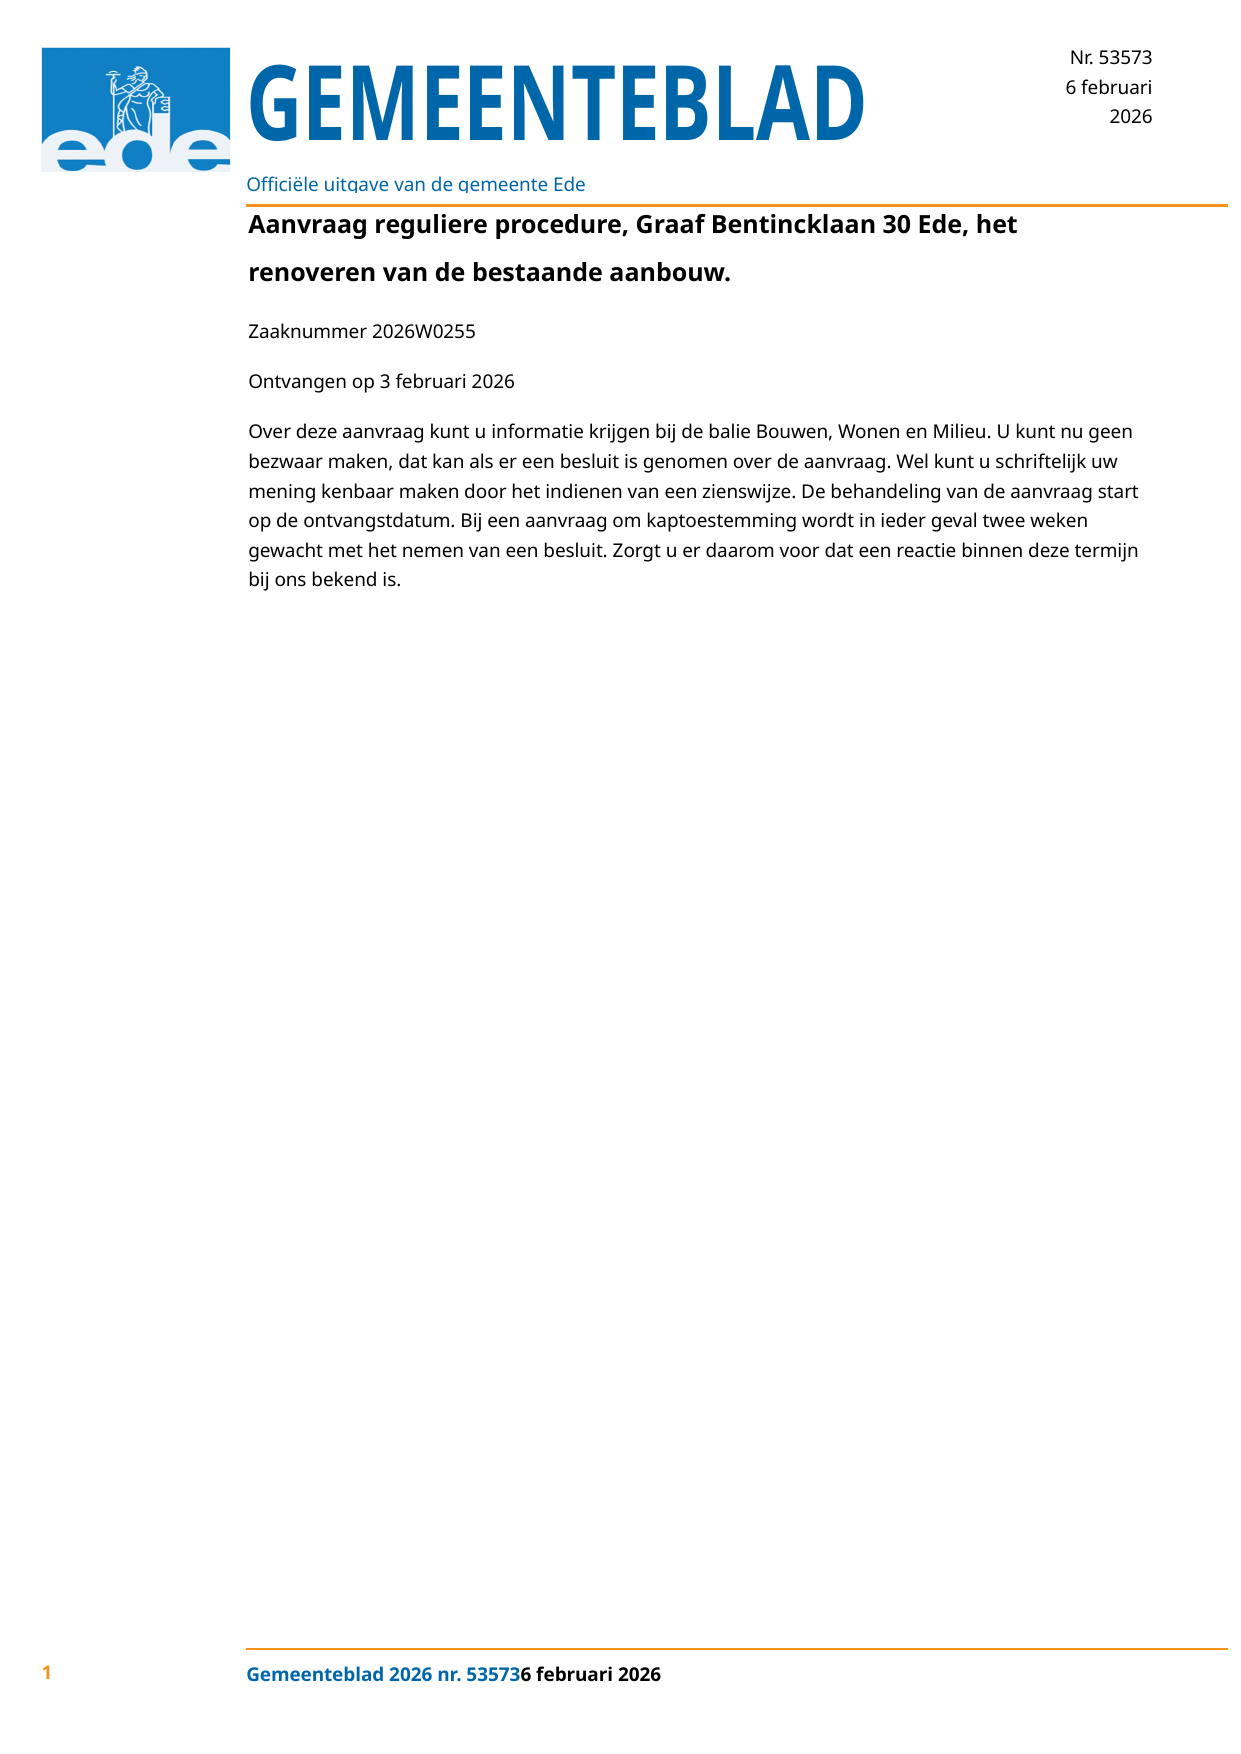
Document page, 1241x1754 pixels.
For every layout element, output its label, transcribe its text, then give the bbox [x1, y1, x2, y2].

text Over deze aanvraag kunt u informatie krijgen bij de balie Bouwen, Wonen en Milieu. U kunt nu geen bezwaar maken, dat kan als er een besluit is genomen over de aanvraag. Wel kunt u schriftelijk uw mening kenbaar maken door het indienen van een zienswijze. De behandeling van de aanvraag start op de ontvangstdatum. Bij een aanvraag om kaptoestemming wordt in ieder geval twee weken gewacht met het nemen van een besluit. Zorgt u er daarom voor dat een reactie binnen deze termijn bij ons bekend is. [248, 419, 1152, 592]
text Aanvraag reguliere procedure, Graaf Bentincklaan 30 Ede, het renoveren van de bestaande aanbouw. [248, 207, 1152, 288]
text Ontvangen op 3 februari 2026 [248, 368, 1152, 394]
text Zaaknummer 2026W0255 [248, 318, 1152, 344]
picture [41, 47, 231, 172]
